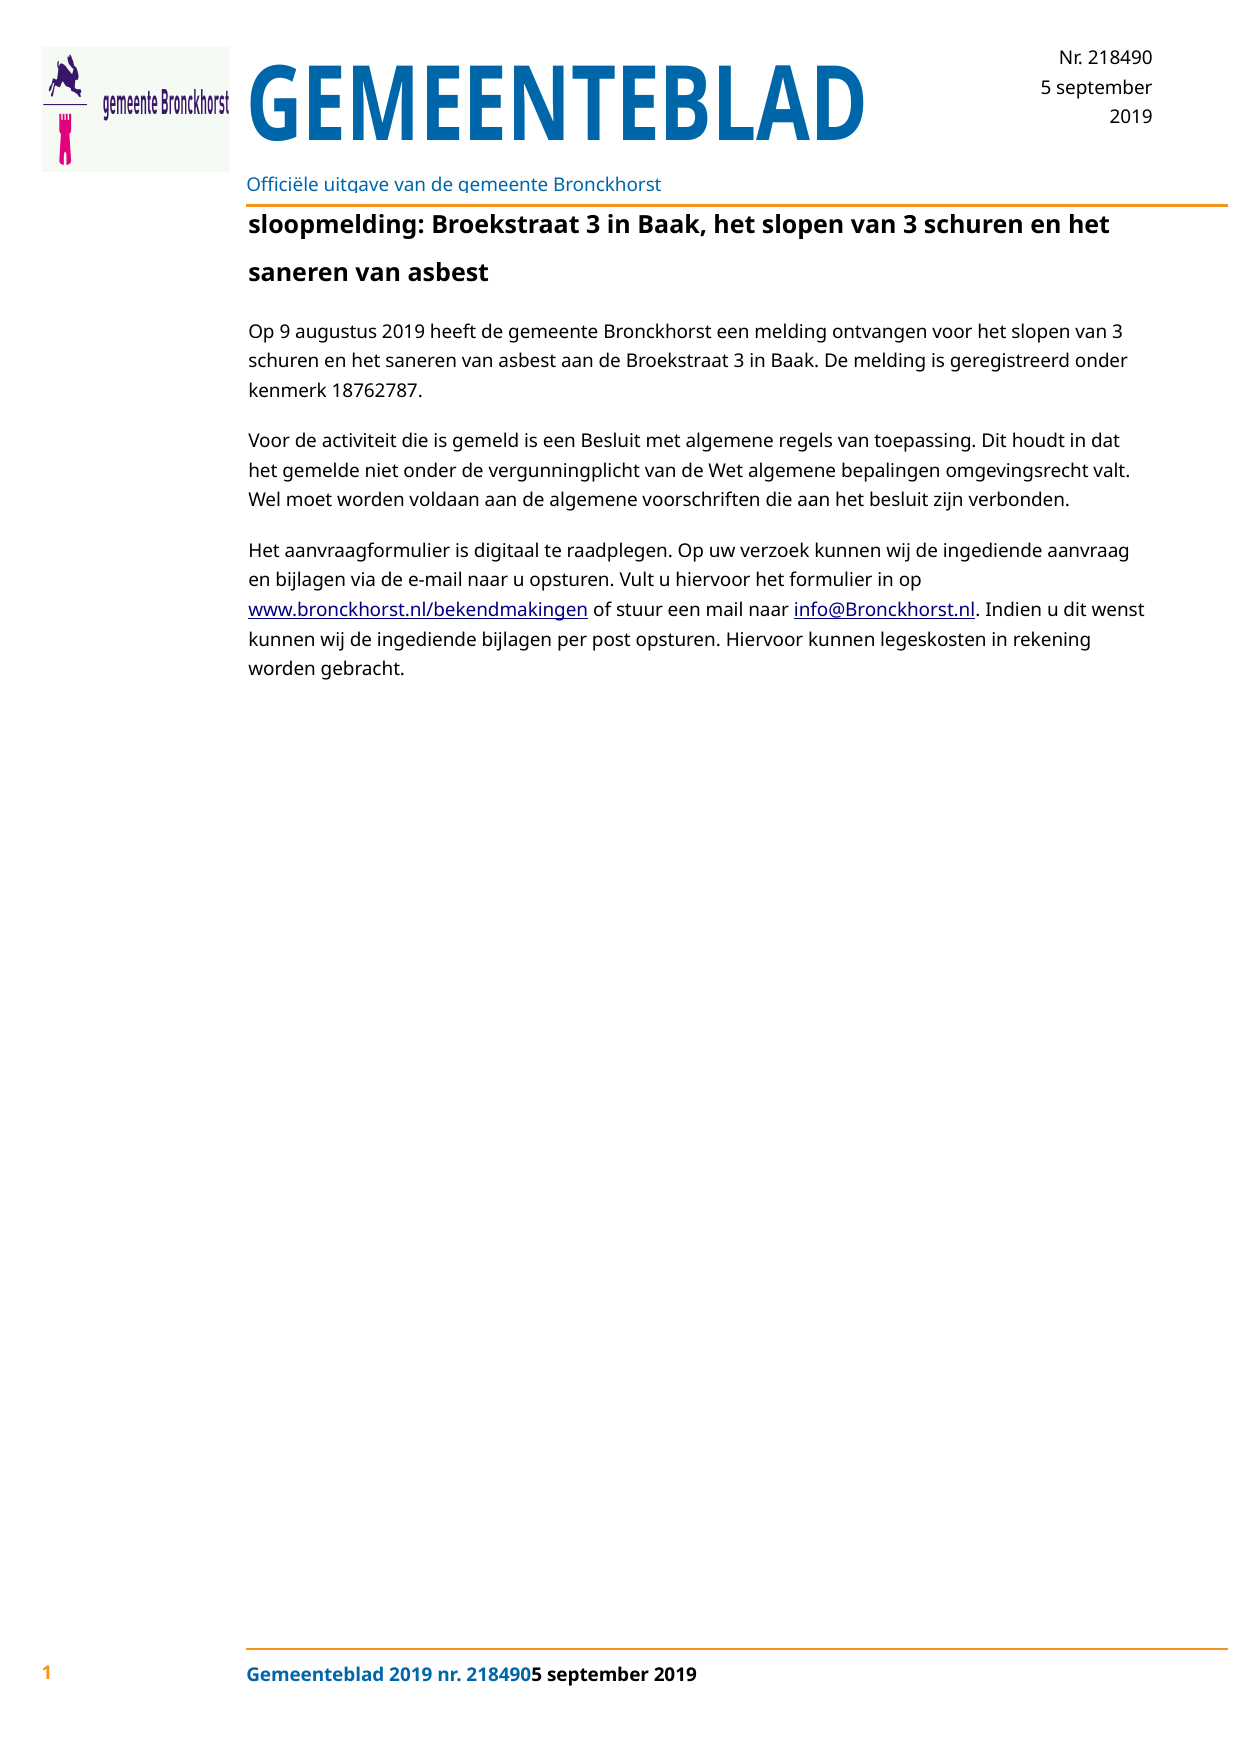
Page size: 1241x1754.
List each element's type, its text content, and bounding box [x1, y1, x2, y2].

text Voor de activiteit die is gemeld is een Besluit met algemene regels van toepassing. Dit houdt in dat het gemelde niet onder de vergunningplicht van de Wet algemene bepalingen omgevingsrecht valt. Wel moet worden voldaan aan de algemene voorschriften die aan het besluit zijn verbonden. [248, 427, 1152, 512]
picture [41, 47, 231, 172]
text Het aanvraagformulier is digitaal te raadplegen. Op uw verzoek kunnen wij de ingediende aanvraag en bijlagen via de e-mail naar u opsturen. Vult u hiervoor het formulier in op www.bronckhorst.nl/bekendmakingen of stuur een mail naar info@Bronckhorst.nl. Indien u dit wenst kunnen wij de ingediende bijlagen per post opsturen. Hiervoor kunnen legeskosten in rekening worden gebracht. [248, 537, 1152, 681]
text sloopmelding: Broekstraat 3 in Baak, het slopen van 3 schuren en het saneren van asbest [248, 207, 1152, 288]
text Op 9 augustus 2019 heeft de gemeente Bronckhorst een melding ontvangen voor het slopen van 3 schuren en het saneren van asbest aan de Broekstraat 3 in Baak. De melding is geregistreerd onder kenmerk 18762787. [248, 318, 1152, 403]
